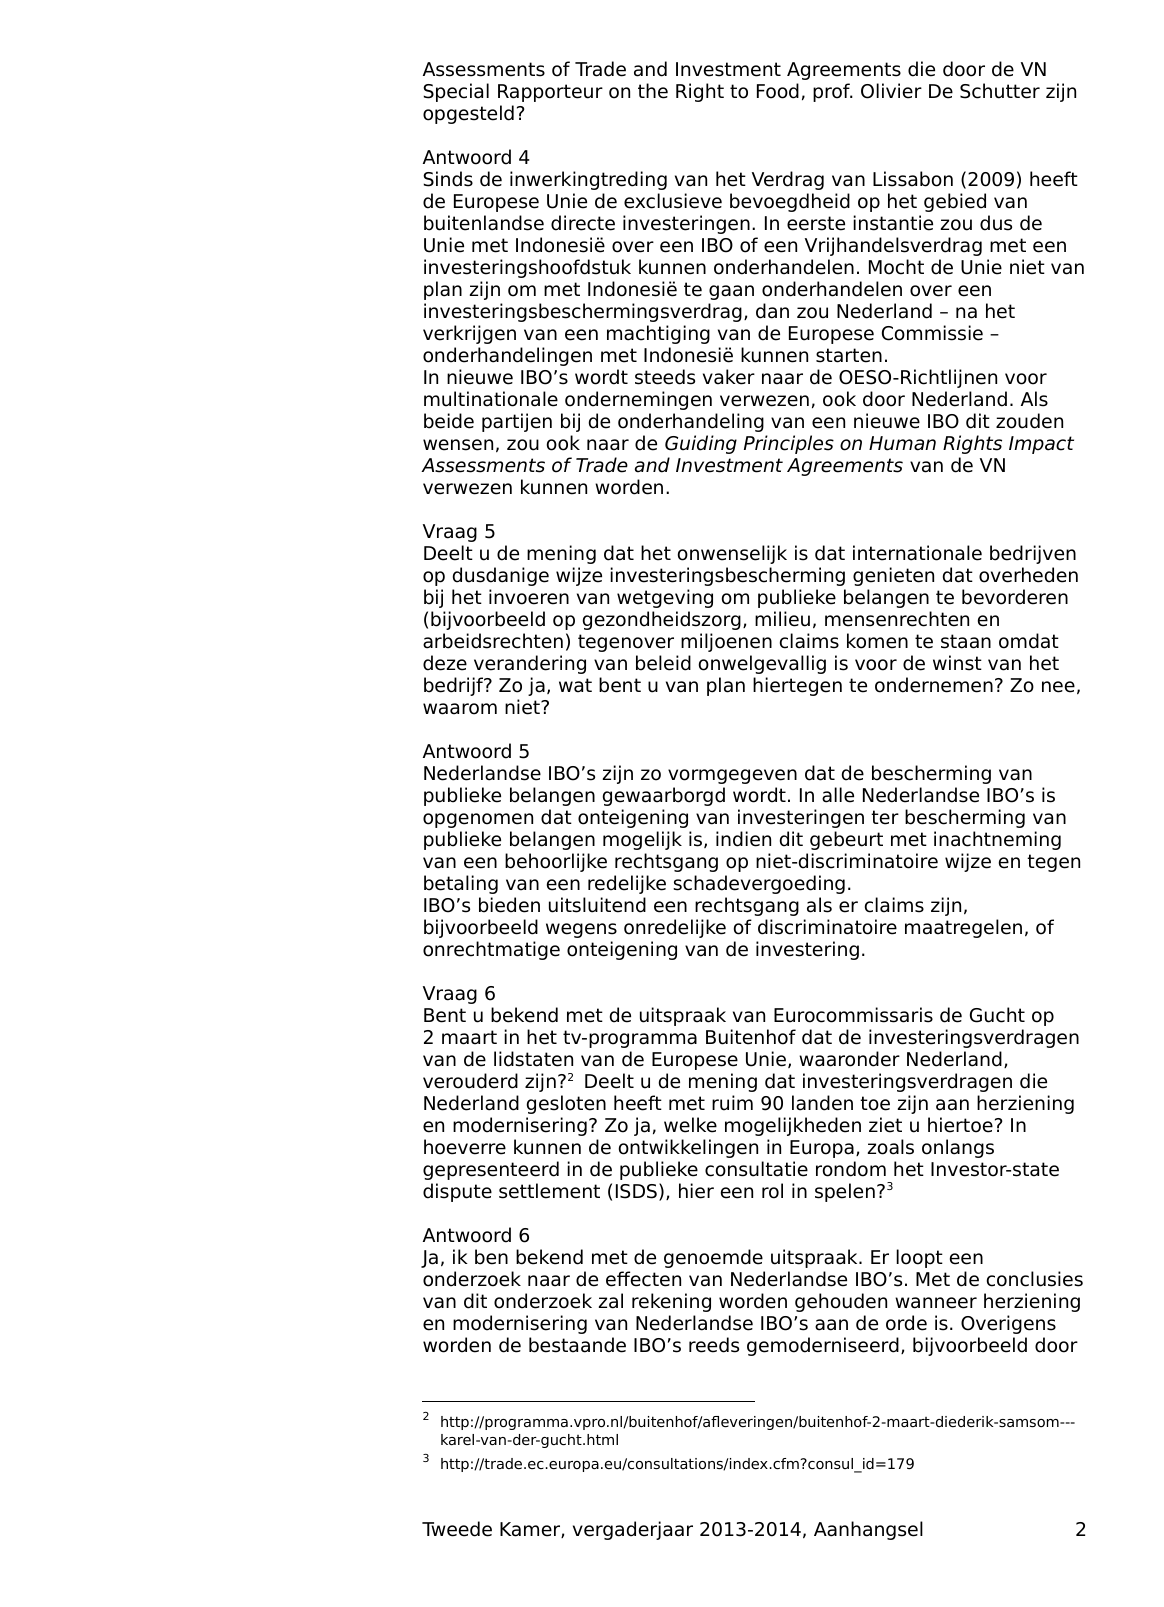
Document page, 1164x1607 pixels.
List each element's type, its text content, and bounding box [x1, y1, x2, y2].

text Antwoord 4 [422, 147, 1087, 169]
text Assessments of Trade and Investment Agreements die door de VN Special Rapporteur on the Right to Food, prof. Olivier De Schutter zijn opgesteld? [422, 59, 1087, 125]
text Ja, ik ben bekend met de genoemde uitspraak. Er loopt een onderzoek naar de effecten van Nederlandse IBO’s. Met de conclusies van dit onderzoek zal rekening worden gehouden wanneer herziening en modernisering van Nederlandse IBO’s aan de orde is. Overigens worden de bestaande IBO’s reeds gemoderniseerd, bijvoorbeeld door [422, 1247, 1087, 1357]
text IBO’s bieden uitsluitend een rechtsgang als er claims zijn, bijvoorbeeld wegens onredelijke of discriminatoire maatregelen, of onrechtmatige onteigening van de investering. [422, 895, 1087, 961]
text In nieuwe IBO’s wordt steeds vaker naar de OESO-Richtlijnen voor multinationale ondernemingen verwezen, ook door Nederland. Als beide partijen bij de onderhandeling van een nieuwe IBO dit zouden wensen, zou ook naar de Guiding Principles on Human Rights Impact Assessments of Trade and Investment Agreements van de VN verwezen kunnen worden. [422, 367, 1087, 499]
text Antwoord 5 [422, 741, 1087, 763]
text Sinds de inwerkingtreding van het Verdrag van Lissabon (2009) heeft de Europese Unie de exclusieve bevoegdheid op het gebied van buitenlandse directe investeringen. In eerste instantie zou dus de Unie met Indonesië over een IBO of een Vrijhandelsverdrag met een investeringshoofdstuk kunnen onderhandelen. Mocht de Unie niet van plan zijn om met Indonesië te gaan onderhandelen over een investeringsbeschermingsverdrag, dan zou Nederland – na het verkrijgen van een machtiging van de Europese Commissie – onderhandelingen met Indonesië kunnen starten. [422, 169, 1087, 367]
text Bent u bekend met de uitspraak van Eurocommissaris de Gucht op 2 maart in het tv-programma Buitenhof dat de investeringsverdragen van de lidstaten van de Europese Unie, waaronder Nederland, verouderd zijn? Deelt u de mening dat investeringsverdragen die Nederland gesloten heeft met ruim 90 landen toe zijn aan herziening en modernisering? Zo ja, welke mogelijkheden ziet u hiertoe? In hoeverre kunnen de ontwikkelingen in Europa, zoals onlangs gepresenteerd in de publieke consultatie rondom het Investor-state dispute settlement (ISDS), hier een rol in spelen? [422, 1005, 1087, 1203]
text http://programma.vpro.nl/buitenhof/afleveringen/buitenhof-2-maart-diederik-samsom---karel-van-der-gucht.html [422, 1410, 1087, 1449]
text Deelt u de mening dat het onwenselijk is dat internationale bedrijven op dusdanige wijze investeringsbescherming genieten dat overheden bij het invoeren van wetgeving om publieke belangen te bevorderen (bijvoorbeeld op gezondheidszorg, milieu, mensenrechten en arbeidsrechten) tegenover miljoenen claims komen te staan omdat deze verandering van beleid onwelgevallig is voor de winst van het bedrijf? Zo ja, wat bent u van plan hiertegen te ondernemen? Zo nee, waarom niet? [422, 543, 1087, 719]
text Nederlandse IBO’s zijn zo vormgegeven dat de bescherming van publieke belangen gewaarborgd wordt. In alle Nederlandse IBO’s is opgenomen dat onteigening van investeringen ter bescherming van publieke belangen mogelijk is, indien dit gebeurt met inachtneming van een behoorlijke rechtsgang op niet-discriminatoire wijze en tegen betaling van een redelijke schadevergoeding. [422, 763, 1087, 895]
text http://trade.ec.europa.eu/consultations/index.cfm?consul_id=179 [422, 1452, 1087, 1474]
text Antwoord 6 [422, 1225, 1087, 1247]
text Vraag 5 [422, 521, 1087, 543]
text Vraag 6 [422, 983, 1087, 1005]
